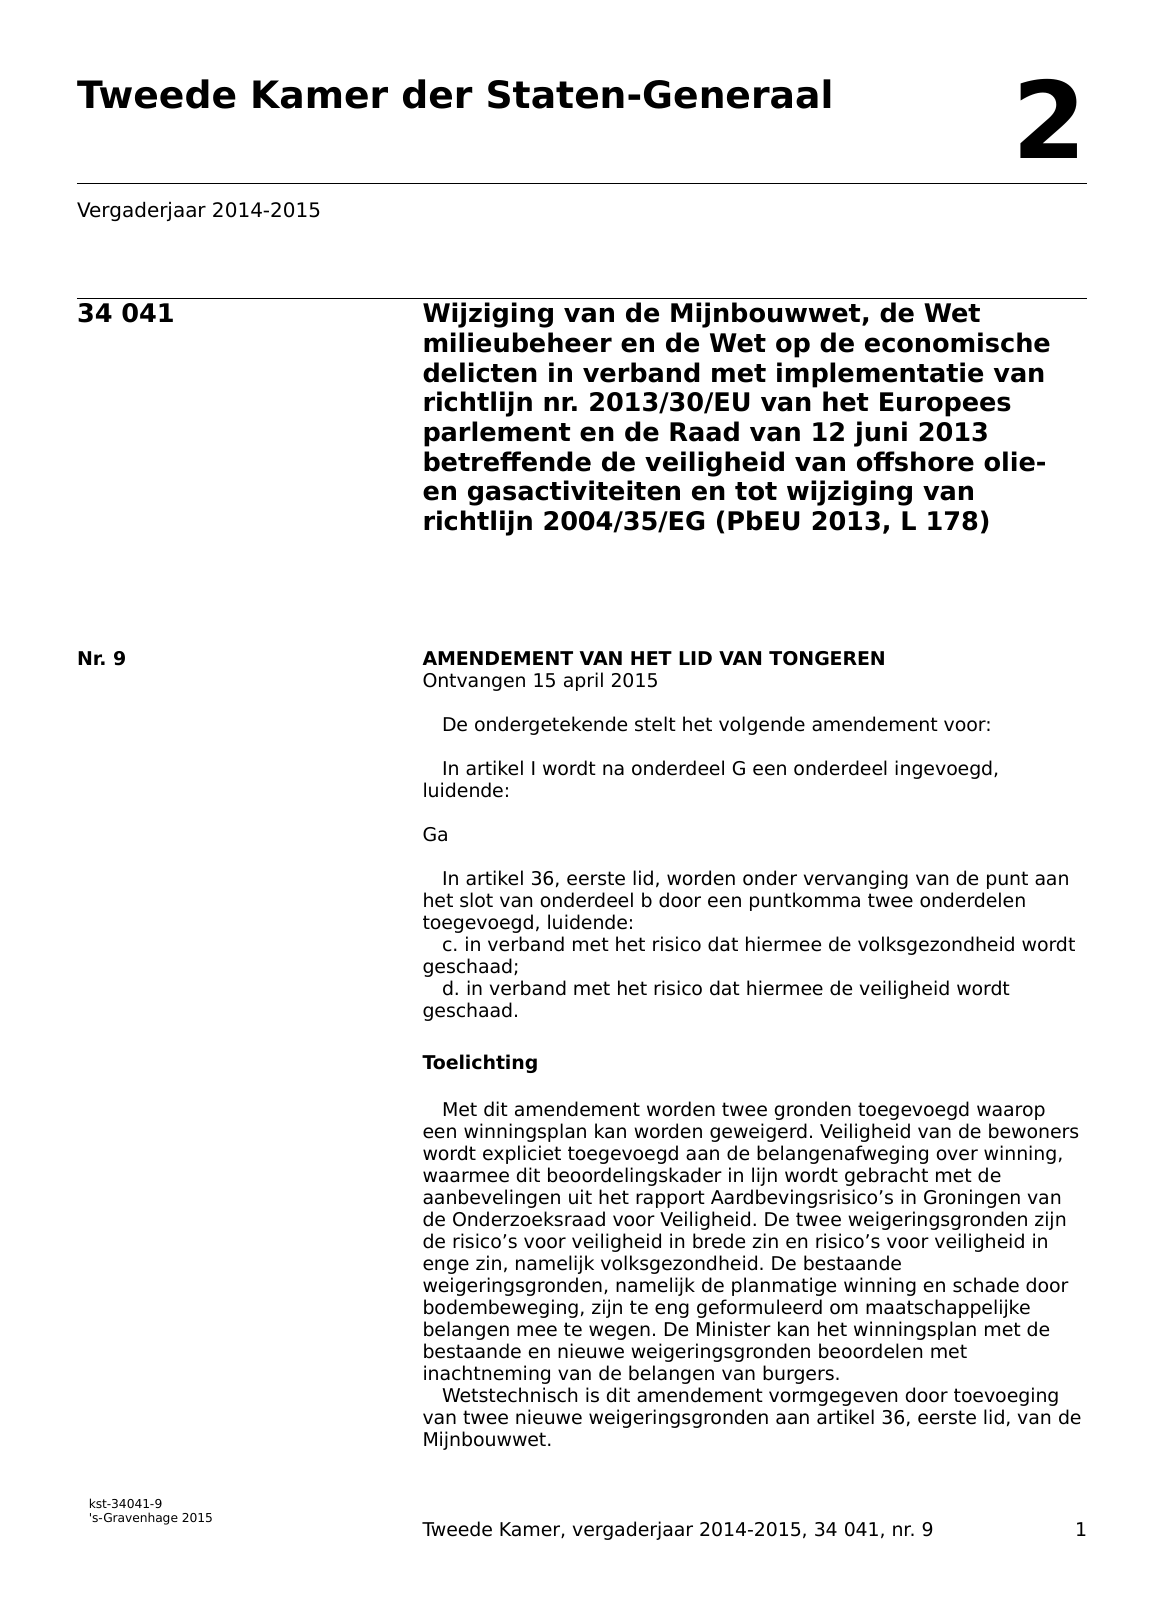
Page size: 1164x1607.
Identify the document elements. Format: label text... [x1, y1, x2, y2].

text Met dit amendement worden twee gronden toegevoegd waarop een winningsplan kan worden geweigerd. Veiligheid van de bewoners wordt expliciet toegevoegd aan de belangenafweging over winning, waarmee dit beoordelingskader in lijn wordt gebracht met de aanbevelingen uit het rapport Aardbevingsrisico’s in Groningen van de Onderzoeksraad voor Veiligheid. De twee weigeringsgronden zijn de risico’s voor veiligheid in brede zin en risico’s voor veiligheid in enge zin, namelijk volksgezondheid. De bestaande weigeringsgronden, namelijk de planmatige winning en schade door bodembeweging, zijn te eng geformuleerd om maatschappelijke belangen mee te wegen. De Minister kan het winningsplan met de bestaande en nieuwe weigeringsgronden beoordelen met inachtneming van de belangen van burgers. [422, 1099, 1087, 1385]
text Wetstechnisch is dit amendement vormgegeven door toevoeging van twee nieuwe weigeringsgronden aan artikel 36, eerste lid, van de Mijnbouwwet. [422, 1385, 1087, 1451]
subtitle 34 041 Wijziging van de Mijnbouwwet, de Wet milieubeheer en de Wet op de economische delicten in verband met implementatie van richtlijn nr. 2013/30/EU van het Europees parlement en de Raad van 12 juni 2013 betreffende de veiligheid van offshore olie- en gasactiviteiten en tot wijziging van richtlijn 2004/35/EG (PbEU 2013, L 178) [77, 299, 1087, 536]
table_header 2 [886, 59, 1087, 183]
subtitle Toelichting [422, 1052, 1087, 1074]
text Ga [422, 824, 1087, 846]
text 's-Gravenhage 2015 [88, 1511, 323, 1525]
subtitle Nr. 9 AMENDEMENT VAN HET LID VAN TONGEREN [77, 647, 1087, 669]
table_header Tweede Kamer der Staten-Generaal [77, 59, 886, 183]
text c. in verband met het risico dat hiermee de volksgezondheid wordt geschaad; [422, 934, 1087, 978]
text Ontvangen 15 april 2015 [422, 669, 1087, 691]
table_cell Vergaderjaar 2014-2015 [77, 184, 1087, 298]
text kst-34041-9 [88, 1497, 323, 1511]
text In artikel I wordt na onderdeel G een onderdeel ingevoegd, luidende: [422, 758, 1087, 802]
text De ondergetekende stelt het volgende amendement voor: [422, 714, 1087, 736]
text In artikel 36, eerste lid, worden onder vervanging van de punt aan het slot van onderdeel b door een puntkomma twee onderdelen toegevoegd, luidende: [422, 868, 1087, 934]
text d. in verband met het risico dat hiermee de veiligheid wordt geschaad. [422, 978, 1087, 1022]
